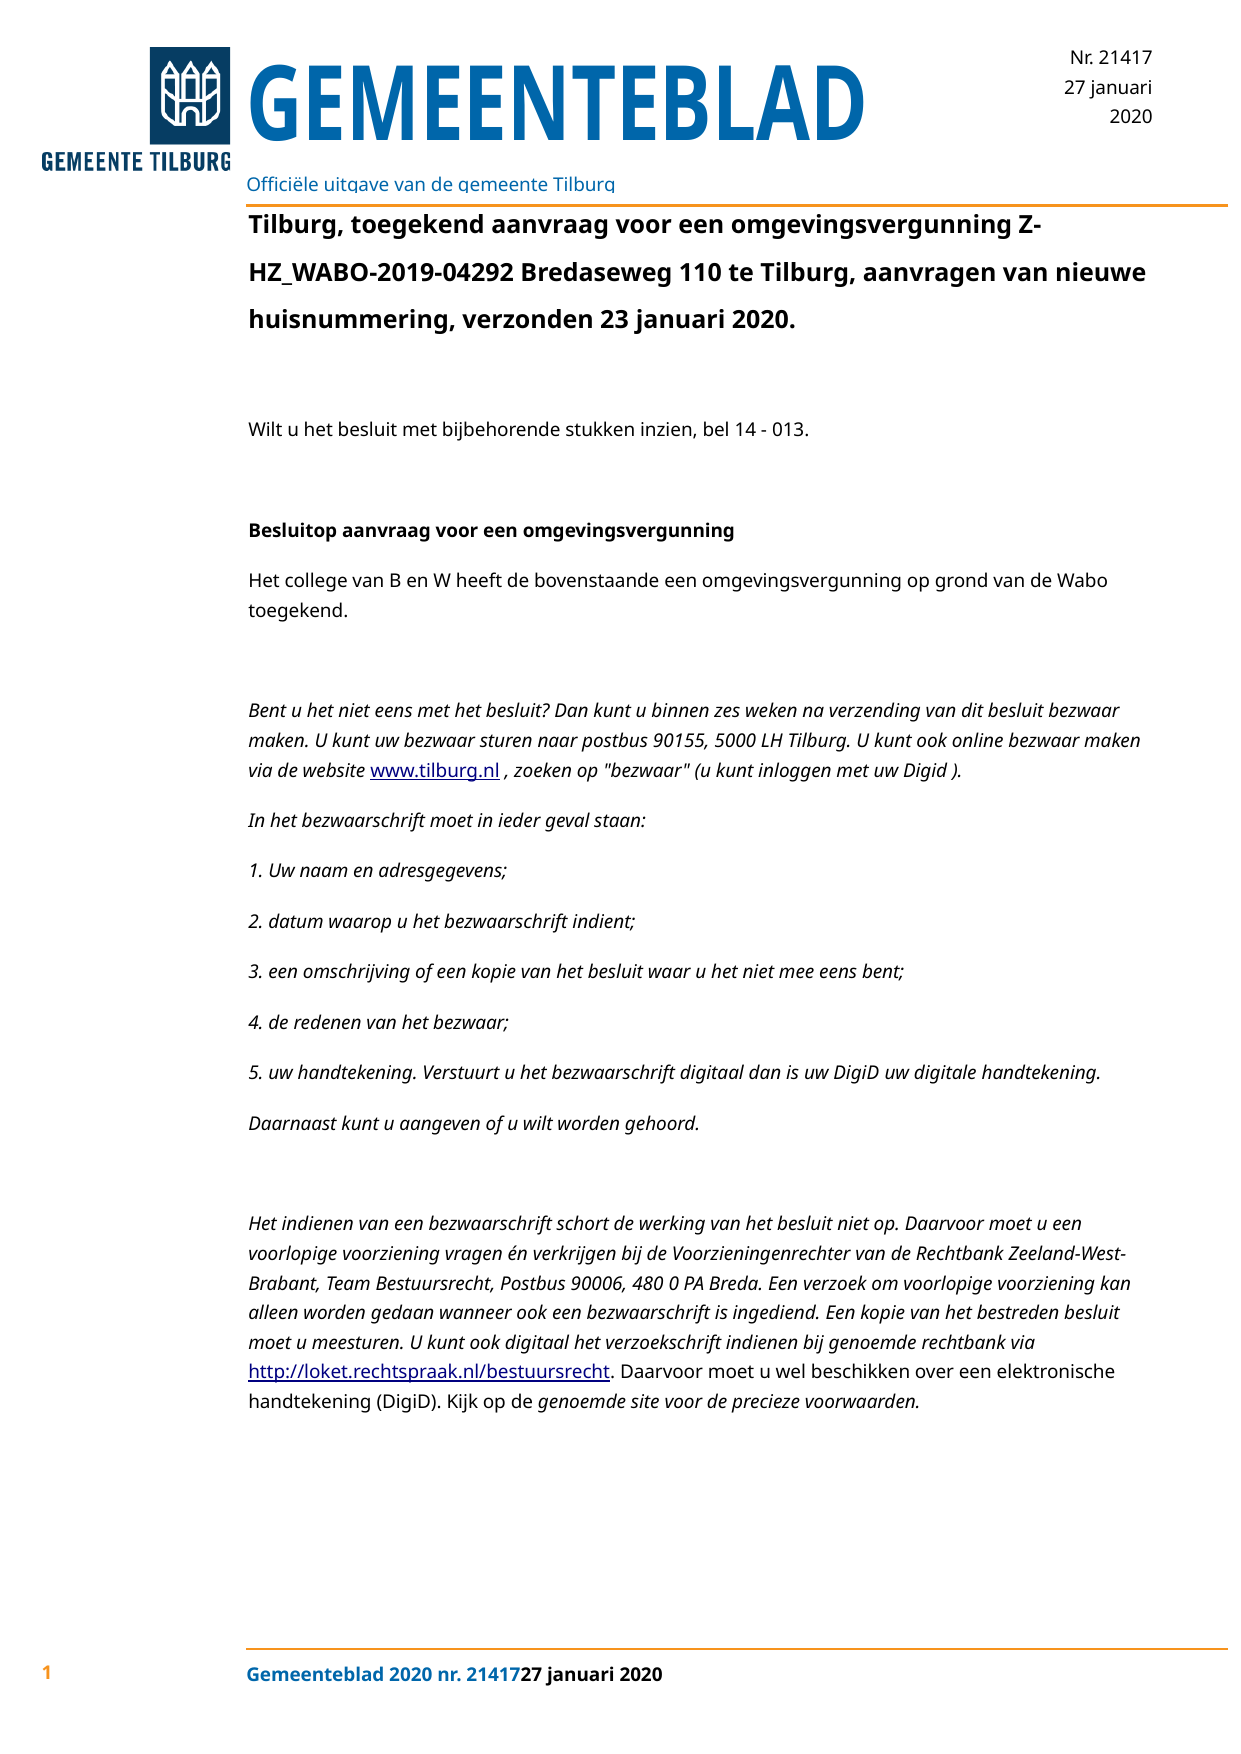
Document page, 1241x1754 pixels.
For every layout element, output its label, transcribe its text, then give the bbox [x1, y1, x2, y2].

text Tilburg, toegekend aanvraag voor een omgevingsvergunning Z-HZ_WABO-2019-04292 Bredaseweg 110 te Tilburg, aanvragen van nieuwe huisnummering, verzonden 23 januari 2020. [248, 207, 1152, 336]
text Het indienen van een bezwaarschrift schort de werking van het besluit niet op. Daarvoor moet u een voorlopige voorziening vragen én verkrijgen bij de Voorzieningenrechter van de Rechtbank Zeeland-West-Brabant, Team Bestuursrecht, Postbus 90006, 480 0 PA Breda. Een verzoek om voorlopige voorziening kan alleen worden gedaan wanneer ook een bezwaarschrift is ingediend. Een kopie van het bestreden besluit moet u meesturen. U kunt ook digitaal het verzoekschrift indienen bij genoemde rechtbank via http://loket.rechtspraak.nl/bestuursrecht. Daarvoor moet u wel beschikken over een elektronische handtekening (DigiD). Kijk op de genoemde site voor de precieze voorwaarden. [248, 1211, 1152, 1414]
text In het bezwaarschrift moet in ieder geval staan: [248, 807, 1152, 833]
text 4. de redenen van het bezwaar; [248, 1009, 1152, 1034]
text 1. Uw naam en adresgegevens; [248, 858, 1152, 883]
text Het college van B en W heeft de bovenstaande een omgevingsvergunning op grond van de Wabo toegekend. [248, 567, 1152, 622]
picture [41, 47, 231, 172]
text 5. uw handtekening. Verstuurt u het bezwaarschrift digitaal dan is uw DigiD uw digitale handtekening. [248, 1059, 1152, 1085]
text Wilt u het besluit met bijbehorende stukken inzien, bel 14 - 013. [248, 416, 1152, 442]
text Daarnaast kunt u aangeven of u wilt worden gehoord. [248, 1110, 1152, 1135]
text 2. datum waarop u het bezwaarschrift indient; [248, 908, 1152, 934]
text 3. een omschrijving of een kopie van het besluit waar u het niet mee eens bent; [248, 958, 1152, 984]
text Besluitop aanvraag voor een omgevingsvergunning [248, 517, 1152, 542]
text Bent u het niet eens met het besluit? Dan kunt u binnen zes weken na verzending van dit besluit bezwaar maken. U kunt uw bezwaar sturen naar postbus 90155, 5000 LH Tilburg. U kunt ook online bezwaar maken via de website www.tilburg.nl , zoeken op "bezwaar" (u kunt inloggen met uw Digid ). [248, 698, 1152, 782]
